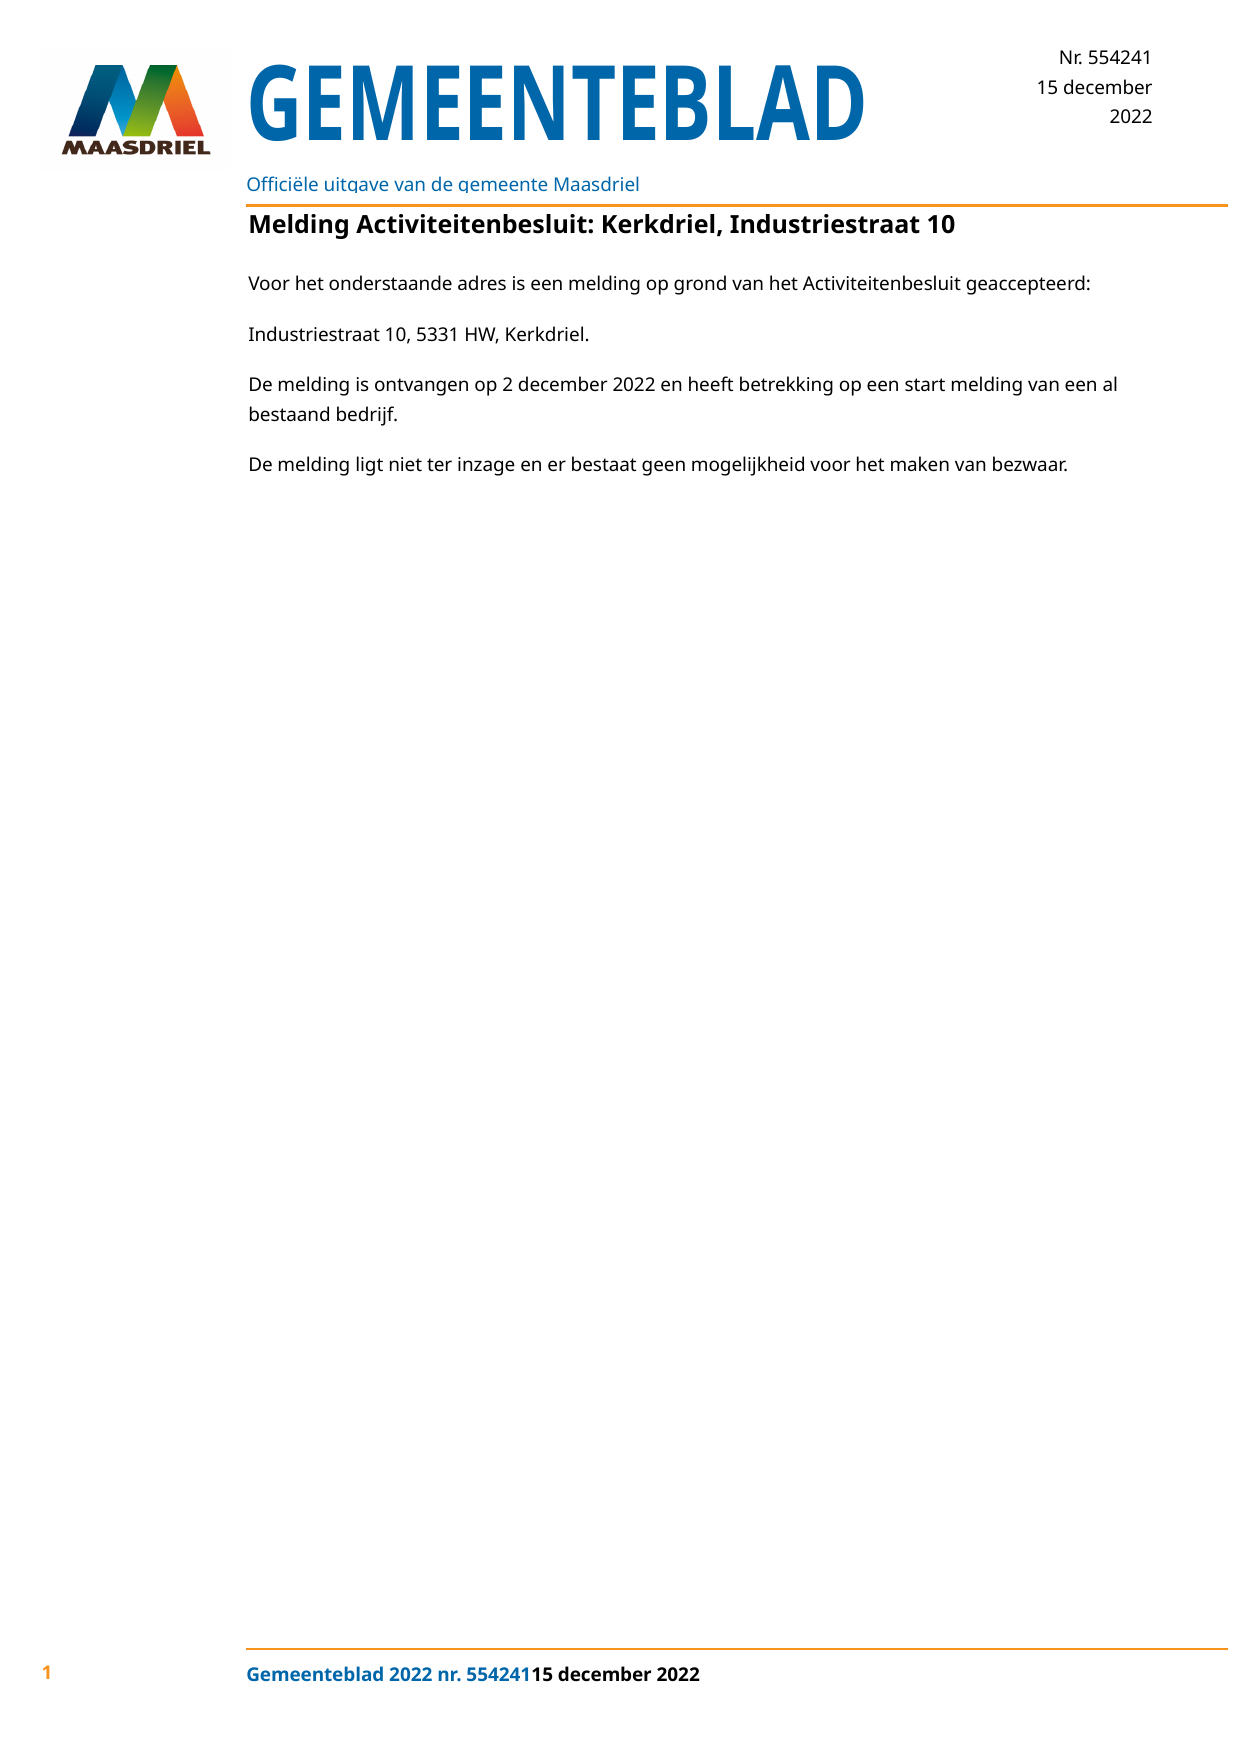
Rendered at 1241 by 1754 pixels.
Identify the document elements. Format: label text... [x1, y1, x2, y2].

text Voor het onderstaande adres is een melding op grond van het Activiteitenbesluit geaccepteerd: [248, 270, 1152, 296]
text Industriestraat 10, 5331 HW, Kerkdriel. [248, 321, 1152, 346]
picture [41, 47, 231, 172]
text De melding ligt niet ter inzage en er bestaat geen mogelijkheid voor het maken van bezwaar. [248, 451, 1152, 477]
text Melding Activiteitenbesluit: Kerkdriel, Industriestraat 10 [248, 207, 1152, 241]
text De melding is ontvangen op 2 december 2022 en heeft betrekking op een start melding van een al bestaand bedrijf. [248, 371, 1152, 426]
